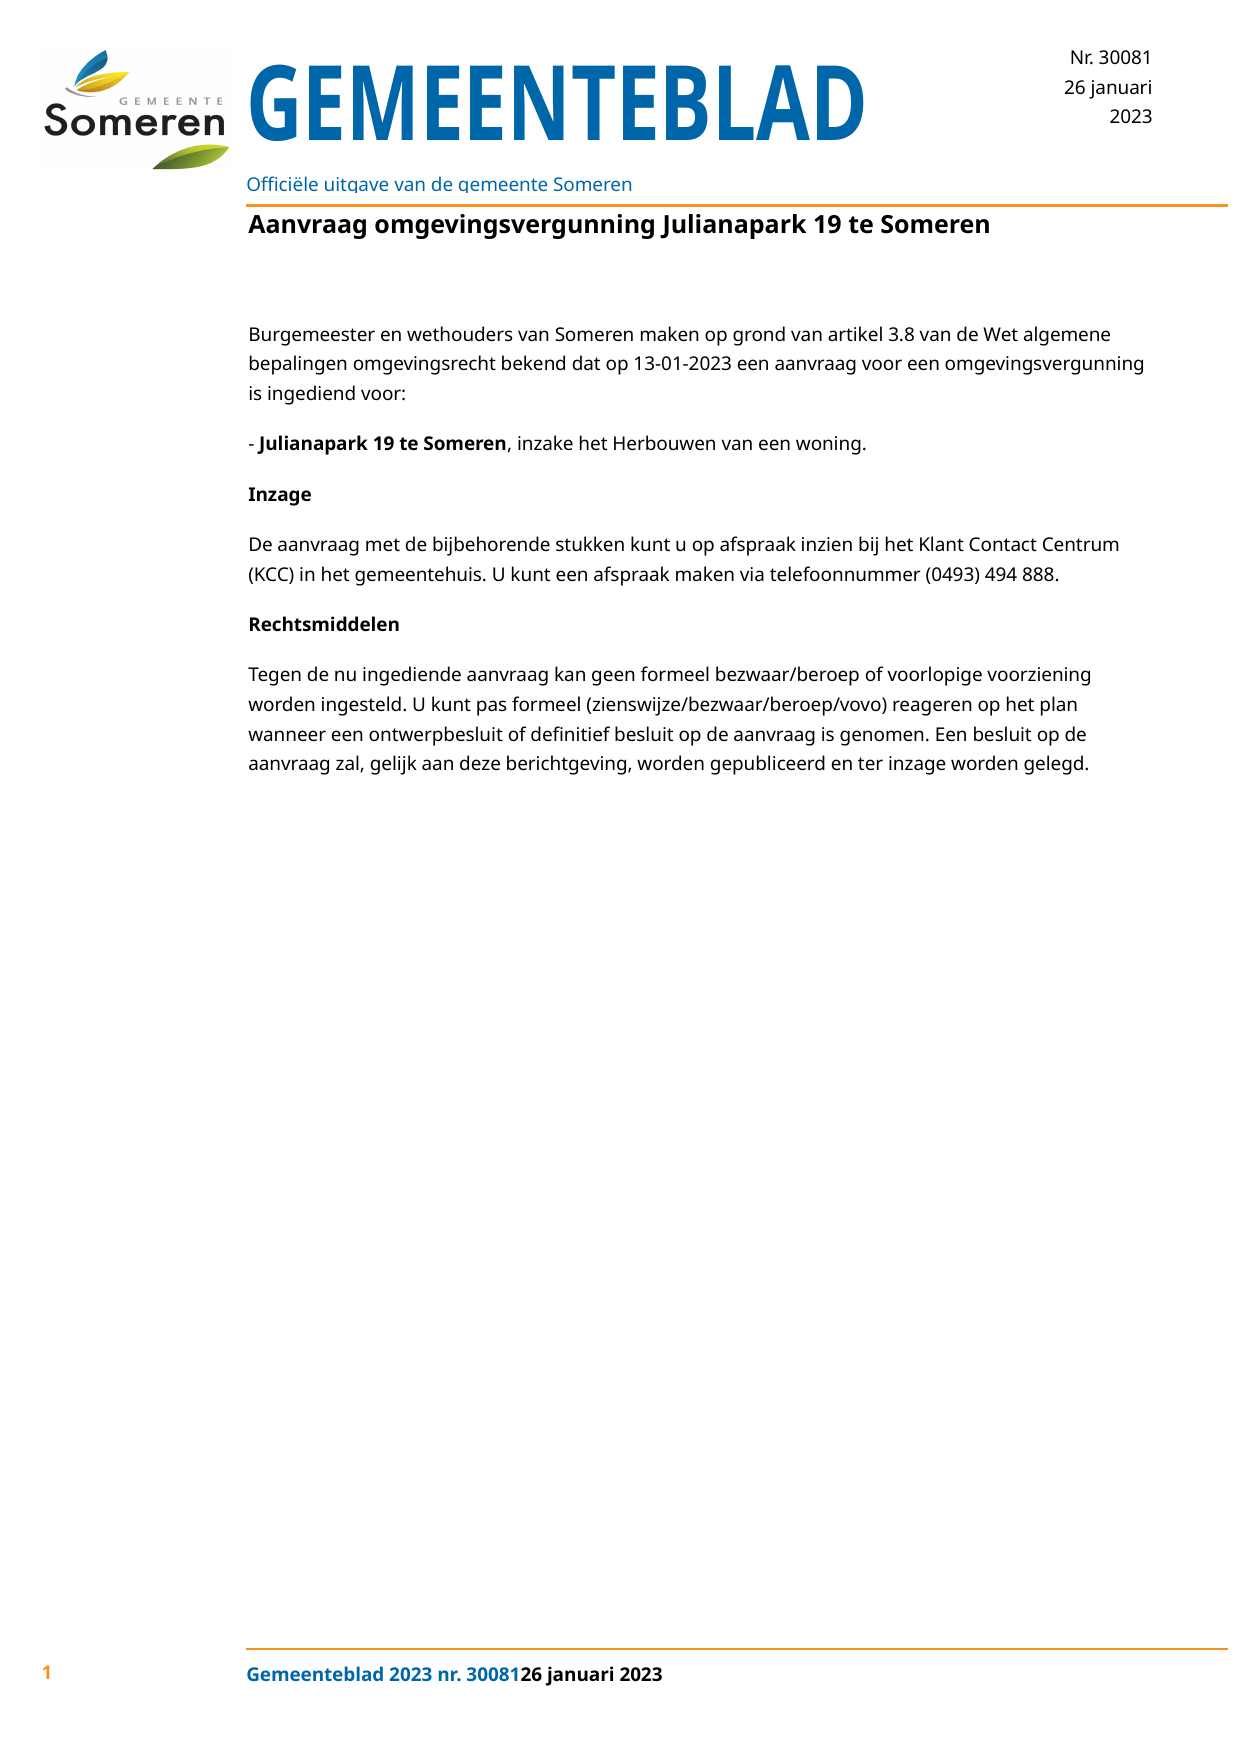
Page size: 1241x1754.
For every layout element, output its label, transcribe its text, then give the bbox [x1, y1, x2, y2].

picture [41, 47, 231, 172]
text Tegen de nu ingediende aanvraag kan geen formeel bezwaar/beroep of voorlopige voorziening worden ingesteld. U kunt pas formeel (zienswijze/bezwaar/beroep/vovo) reageren op het plan wanneer een ontwerpbesluit of definitief besluit op de aanvraag is genomen. Een besluit op de aanvraag zal, gelijk aan deze berichtgeving, worden gepubliceerd en ter inzage worden gelegd. [248, 662, 1152, 776]
text Rechtsmiddelen [248, 611, 1152, 637]
text - Julianapark 19 te Someren, inzake het Herbouwen van een woning. [248, 430, 1152, 456]
text Burgemeester en wethouders van Someren maken op grond van artikel 3.8 van de Wet algemene bepalingen omgevingsrecht bekend dat op 13-01-2023 een aanvraag voor een omgevingsvergunning is ingediend voor: [248, 321, 1152, 406]
text Inzage [248, 481, 1152, 506]
text De aanvraag met de bijbehorende stukken kunt u op afspraak inzien bij het Klant Contact Centrum (KCC) in het gemeentehuis. U kunt een afspraak maken via telefoonnummer (0493) 494 888. [248, 531, 1152, 586]
text Aanvraag omgevingsvergunning Julianapark 19 te Someren [248, 207, 1152, 241]
